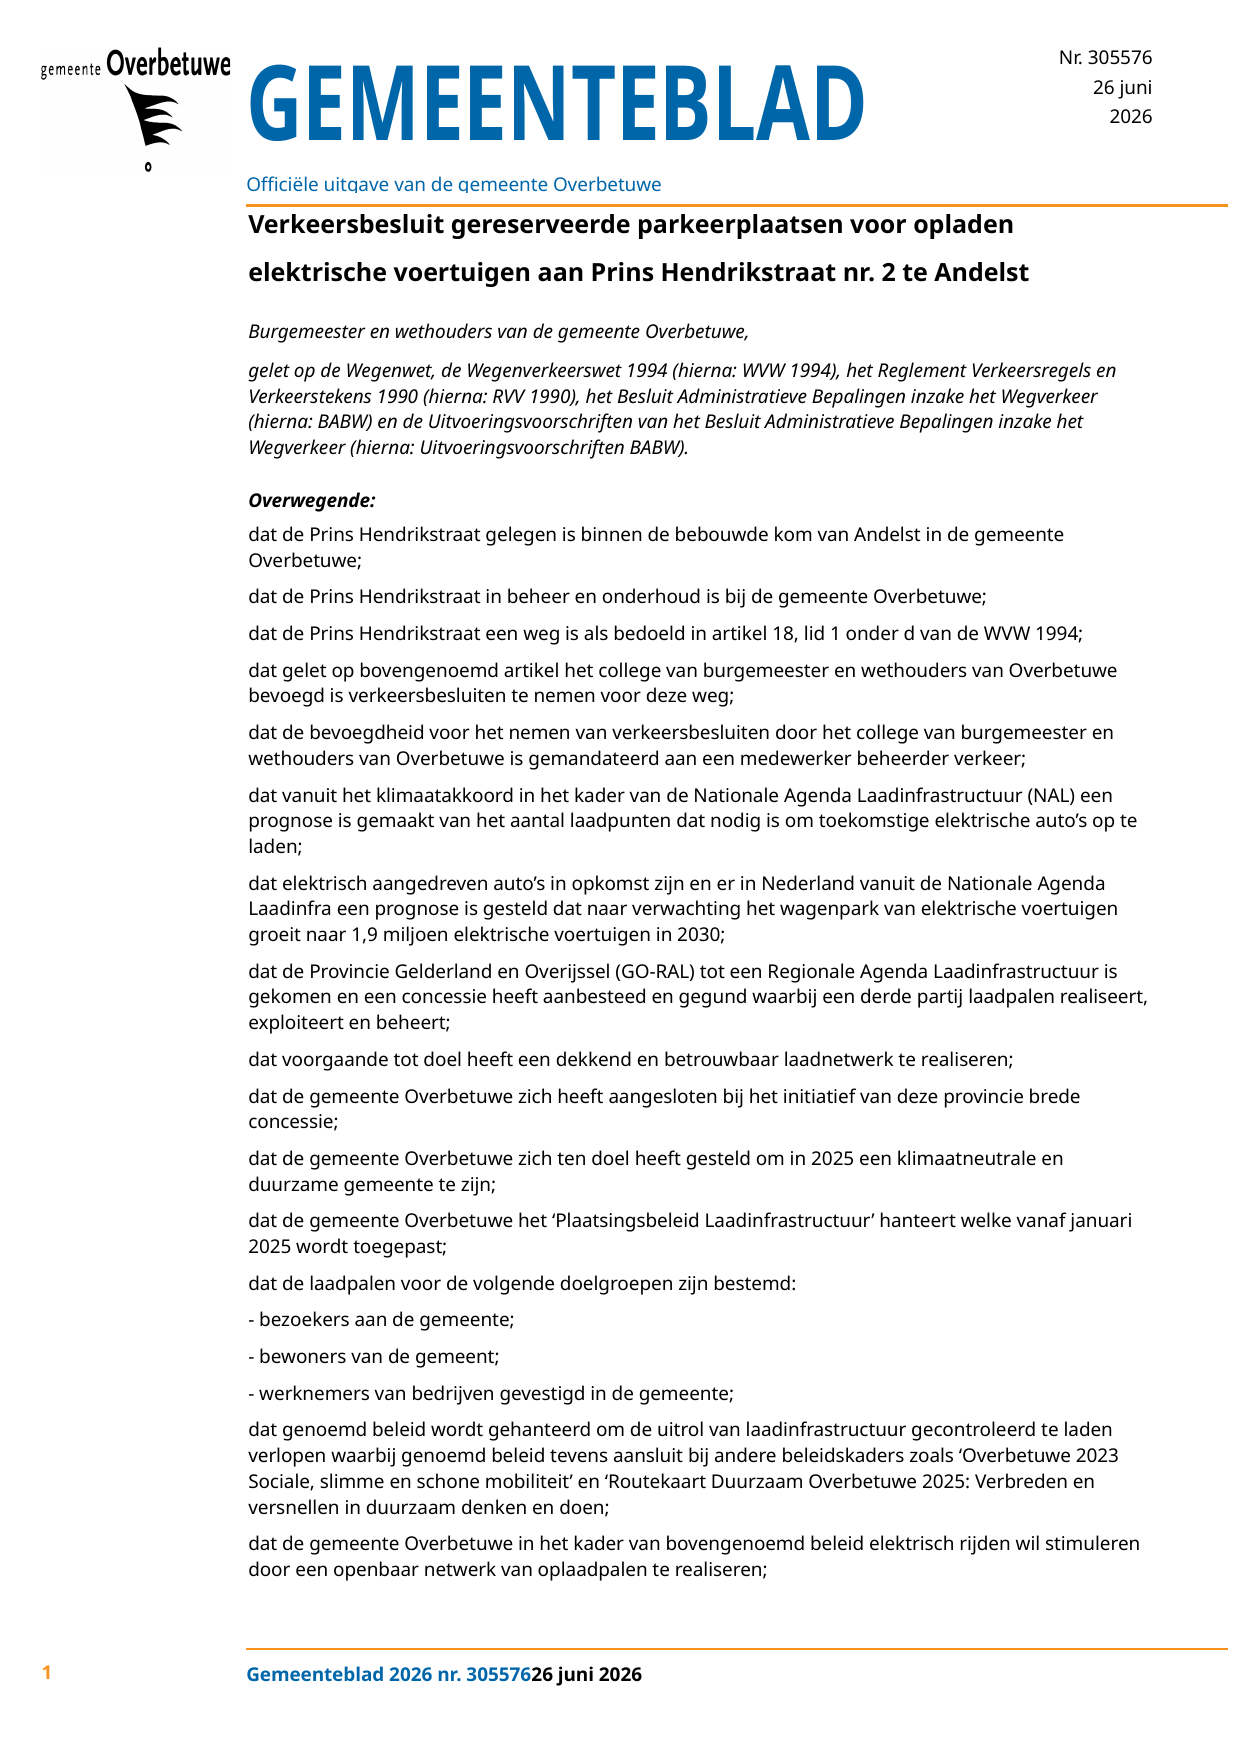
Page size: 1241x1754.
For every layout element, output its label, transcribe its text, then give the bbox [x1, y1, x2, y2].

text - werknemers van bedrijven gevestigd in de gemeente; [248, 1380, 1152, 1406]
text dat de Prins Hendrikstraat gelegen is binnen de bebouwde kom van Andelst in de gemeente Overbetuwe; [248, 521, 1152, 573]
text dat de Prins Hendrikstraat in beheer en onderhoud is bij de gemeente Overbetuwe; [248, 584, 1152, 609]
text Burgemeester en wethouders van de gemeente Overbetuwe, [248, 318, 1152, 344]
text dat gelet op bovengenoemd artikel het college van burgemeester en wethouders van Overbetuwe bevoegd is verkeersbesluiten te nemen voor deze weg; [248, 657, 1152, 708]
text - bezoekers aan de gemeente; [248, 1307, 1152, 1332]
picture [41, 47, 231, 172]
text dat de gemeente Overbetuwe het ‘Plaatsingsbeleid Laadinfrastructuur’ hanteert welke vanaf januari 2025 wordt toegepast; [248, 1208, 1152, 1259]
text dat de gemeente Overbetuwe in het kader van bovengenoemd beleid elektrisch rijden wil stimuleren door een openbaar netwerk van oplaadpalen te realiseren; [248, 1531, 1152, 1582]
text Overwegende: [248, 487, 1152, 513]
text gelet op de Wegenwet, de Wegenverkeerswet 1994 (hierna: WVW 1994), het Reglement Verkeersregels en Verkeerstekens 1990 (hierna: RVV 1990), het Besluit Administratieve Bepalingen inzake het Wegverkeer (hierna: BABW) en de Uitvoeringsvoorschriften van het Besluit Administratieve Bepalingen inzake het Wegverkeer (hierna: Uitvoeringsvoorschriften BABW). [248, 357, 1152, 460]
text dat de laadpalen voor de volgende doelgroepen zijn bestemd: [248, 1270, 1152, 1296]
text dat de gemeente Overbetuwe zich heeft aangesloten bij het initiatief van deze provincie brede concessie; [248, 1083, 1152, 1134]
text dat de gemeente Overbetuwe zich ten doel heeft gesteld om in 2025 een klimaatneutrale en duurzame gemeente te zijn; [248, 1145, 1152, 1197]
text - bewoners van de gemeent; [248, 1343, 1152, 1369]
text dat de bevoegdheid voor het nemen van verkeersbesluiten door het college van burgemeester en wethouders van Overbetuwe is gemandateerd aan een medewerker beheerder verkeer; [248, 719, 1152, 771]
text dat elektrisch aangedreven auto’s in opkomst zijn en er in Nederland vanuit de Nationale Agenda Laadinfra een prognose is gesteld dat naar verwachting het wagenpark van elektrische voertuigen groeit naar 1,9 miljoen elektrische voertuigen in 2030; [248, 870, 1152, 947]
text dat de Prins Hendrikstraat een weg is als bedoeld in artikel 18, lid 1 onder d van de WVW 1994; [248, 620, 1152, 646]
text dat de Provincie Gelderland en Overijssel (GO-RAL) tot een Regionale Agenda Laadinfrastructuur is gekomen en een concessie heeft aanbesteed en gegund waarbij een derde partij laadpalen realiseert, exploiteert en beheert; [248, 958, 1152, 1035]
text Verkeersbesluit gereserveerde parkeerplaatsen voor opladen elektrische voertuigen aan Prins Hendrikstraat nr. 2 te Andelst [248, 207, 1152, 288]
text dat genoemd beleid wordt gehanteerd om de uitrol van laadinfrastructuur gecontroleerd te laden verlopen waarbij genoemd beleid tevens aansluit bij andere beleidskaders zoals ‘Overbetuwe 2023 Sociale, slimme en schone mobiliteit’ en ‘Routekaart Duurzaam Overbetuwe 2025: Verbreden en versnellen in duurzaam denken en doen; [248, 1417, 1152, 1519]
text dat vanuit het klimaatakkoord in het kader van de Nationale Agenda Laadinfrastructuur (NAL) een prognose is gemaakt van het aantal laadpunten dat nodig is om toekomstige elektrische auto’s op te laden; [248, 782, 1152, 859]
text dat voorgaande tot doel heeft een dekkend en betrouwbaar laadnetwerk te realiseren; [248, 1046, 1152, 1072]
